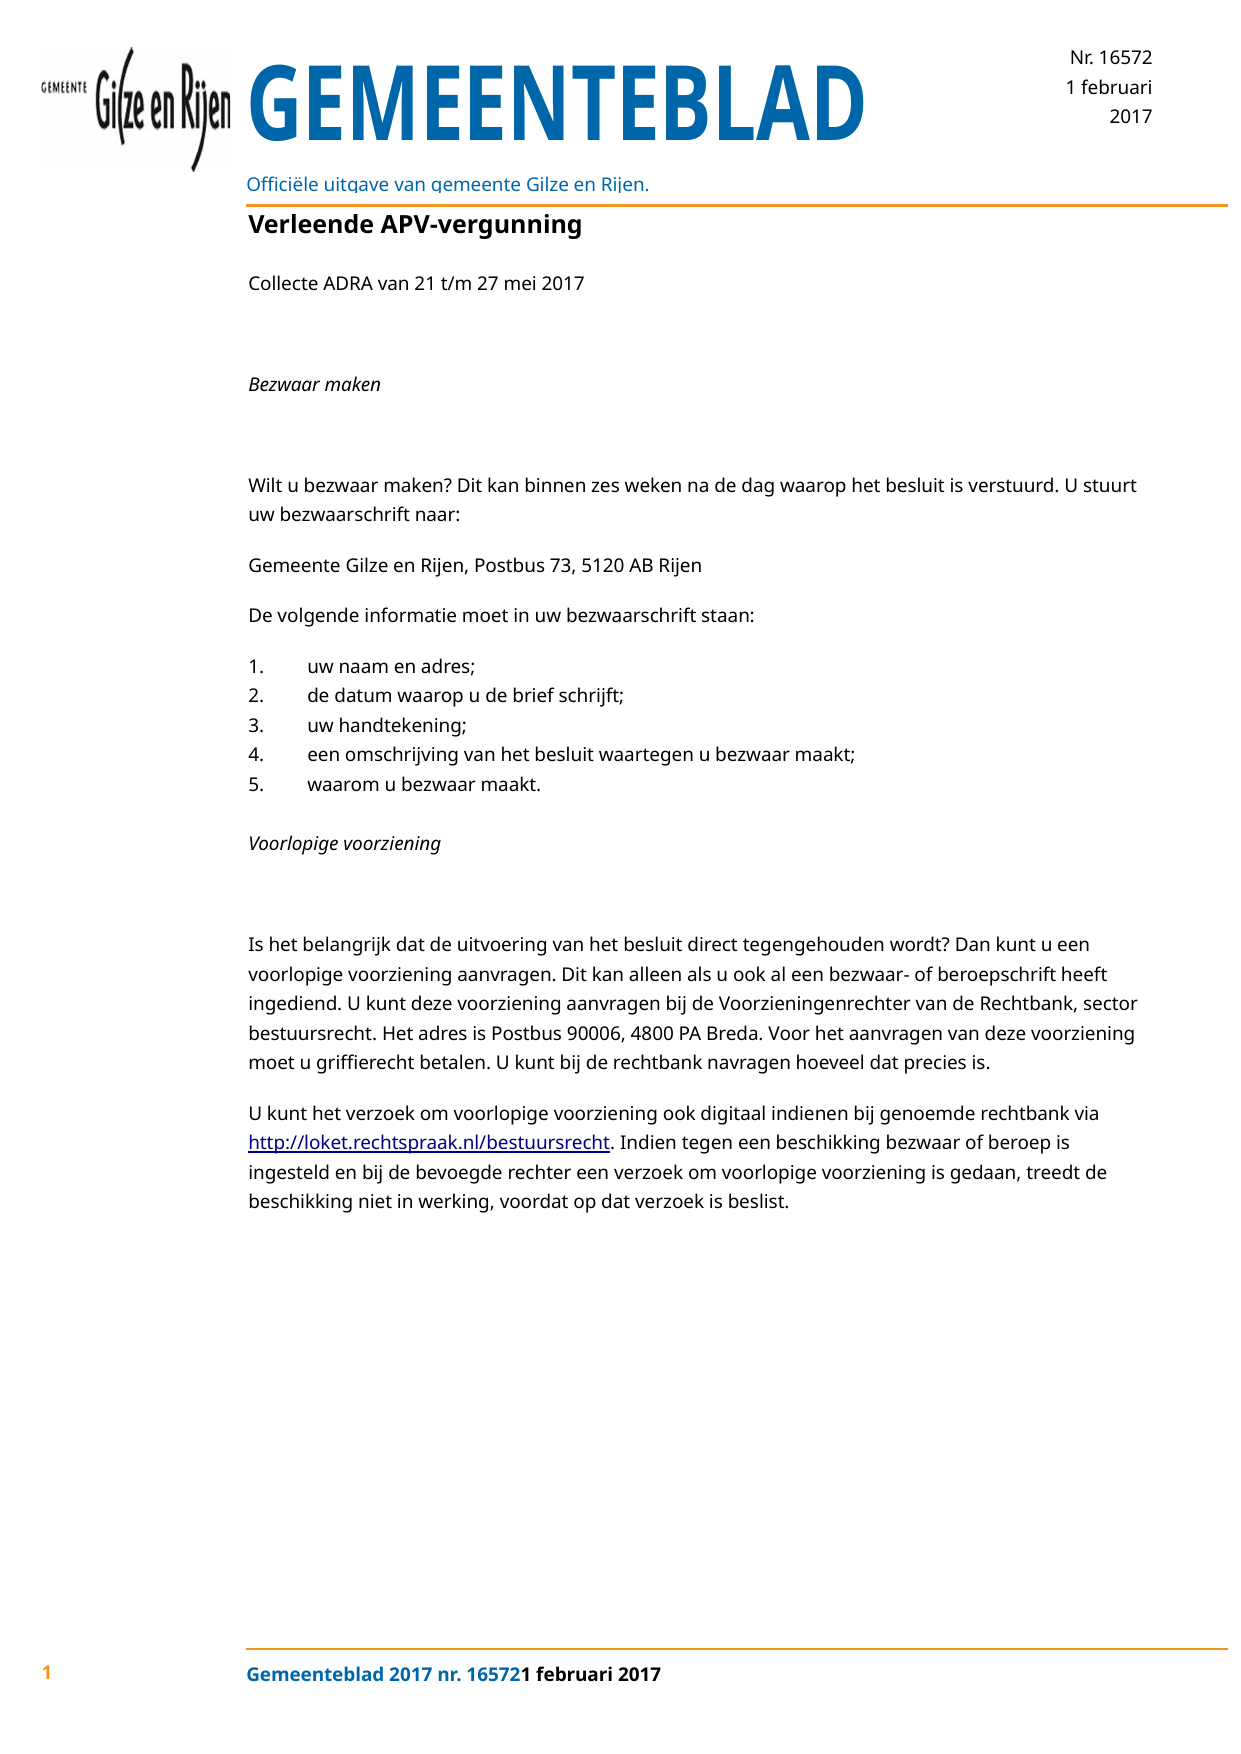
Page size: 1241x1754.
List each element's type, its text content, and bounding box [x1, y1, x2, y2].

text Voorlopige voorziening [248, 830, 1152, 856]
text De volgende informatie moet in uw bezwaarschrift staan: [248, 602, 1152, 628]
list uw naam en adres; [248, 653, 1152, 678]
list waarom u bezwaar maakt. [248, 771, 1152, 797]
list de datum waarop u de brief schrijft; [248, 682, 1152, 708]
text Collecte ADRA van 21 t/m 27 mei 2017 [248, 270, 1152, 296]
text Wilt u bezwaar maken? Dit kan binnen zes weken na de dag waarop het besluit is verstuurd. U stuurt uw bezwaarschrift naar: [248, 472, 1152, 527]
picture [41, 47, 231, 172]
text Is het belangrijk dat de uitvoering van het besluit direct tegengehouden wordt? Dan kunt u een voorlopige voorziening aanvragen. Dit kan alleen als u ook al een bezwaar- of beroepschrift heeft ingediend. U kunt deze voorziening aanvragen bij de Voorzieningenrechter van de Rechtbank, sector bestuursrecht. Het adres is Postbus 90006, 4800 PA Breda. Voor het aanvragen van deze voorziening moet u griffierecht betalen. U kunt bij de rechtbank navragen hoeveel dat precies is. [248, 931, 1152, 1075]
text Verleende APV-vergunning [248, 207, 1152, 241]
text Gemeente Gilze en Rijen, Postbus 73, 5120 AB Rijen [248, 552, 1152, 578]
text U kunt het verzoek om voorlopige voorziening ook digitaal indienen bij genoemde rechtbank via http://loket.rechtspraak.nl/bestuursrecht. Indien tegen een beschikking bezwaar of beroep is ingesteld en bij de bevoegde rechter een verzoek om voorlopige voorziening is gedaan, treedt de beschikking niet in werking, voordat op dat verzoek is beslist. [248, 1100, 1152, 1214]
list uw handtekening; [248, 712, 1152, 738]
text Bezwaar maken [248, 371, 1152, 397]
list een omschrijving van het besluit waartegen u bezwaar maakt; [248, 742, 1152, 767]
